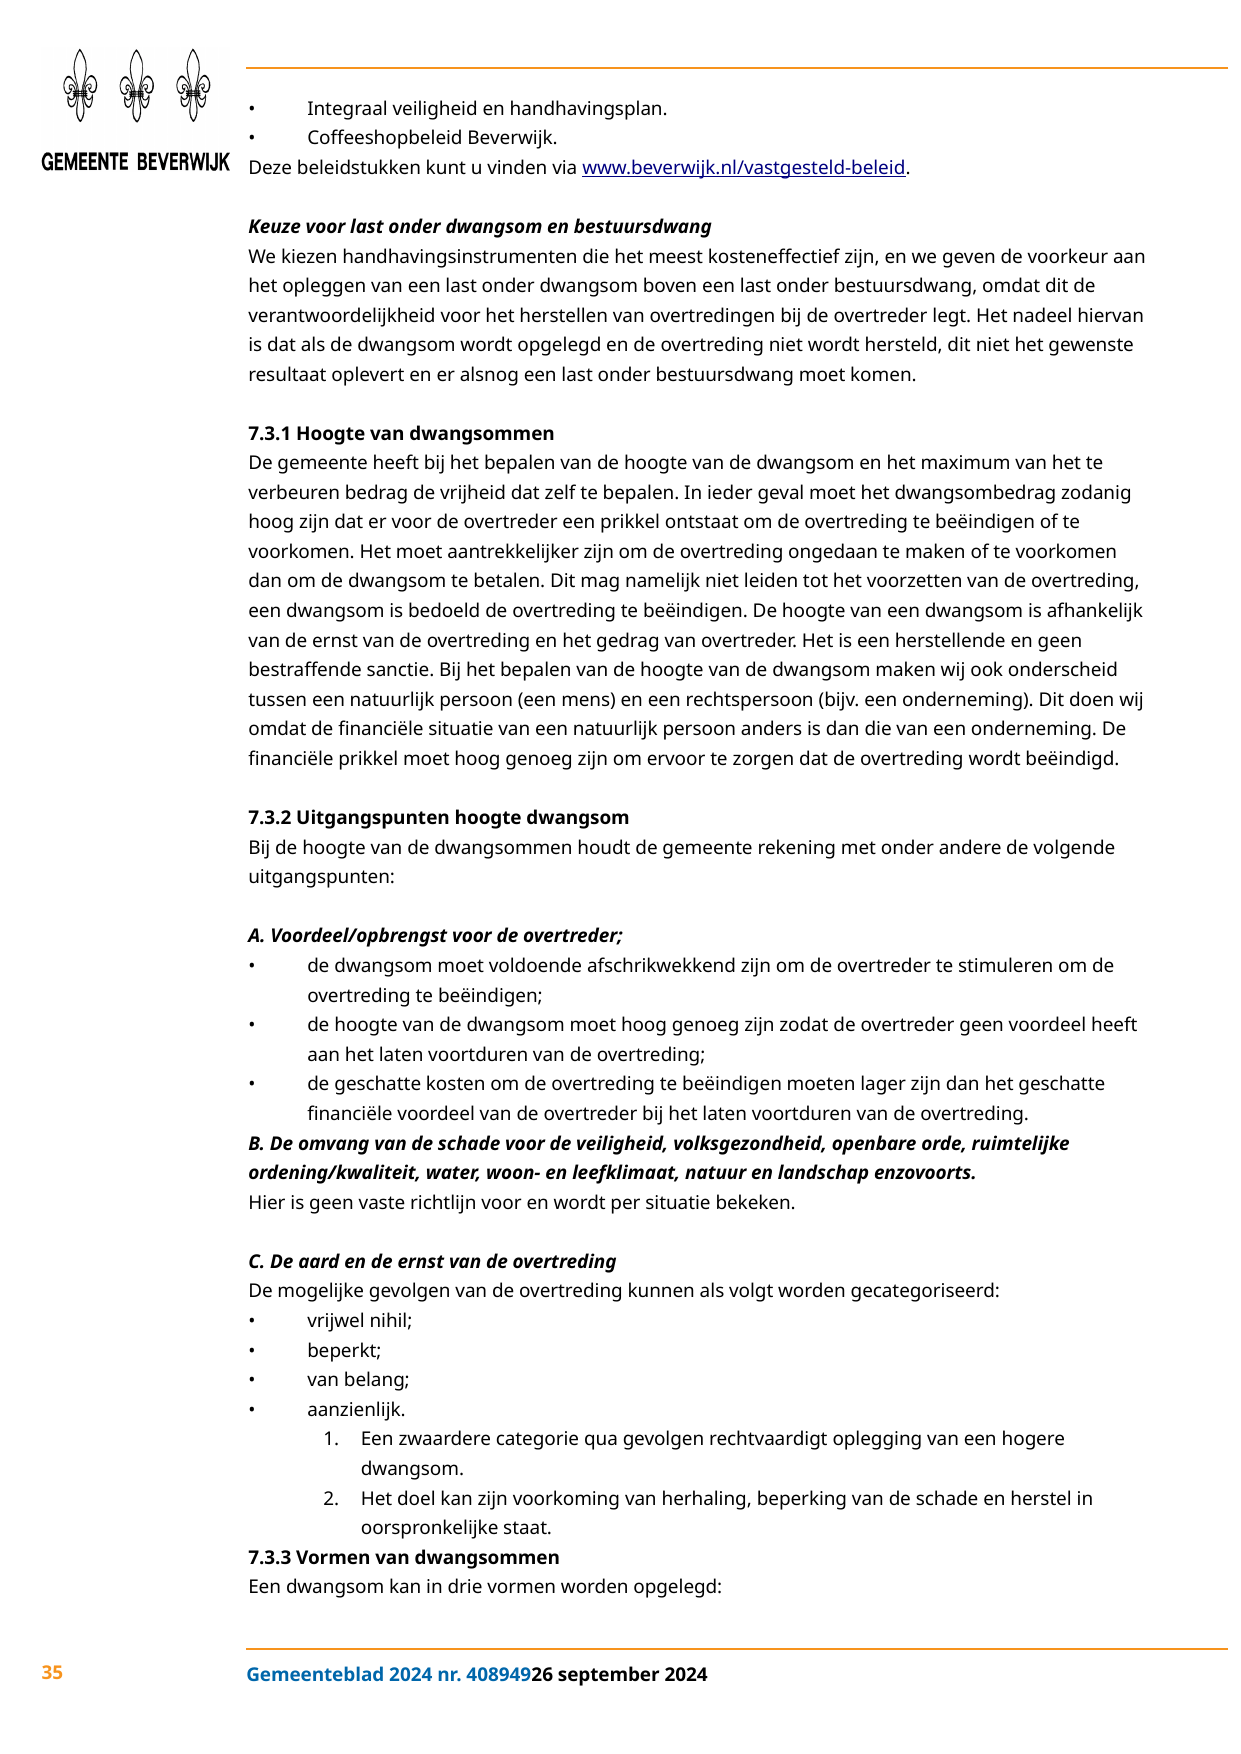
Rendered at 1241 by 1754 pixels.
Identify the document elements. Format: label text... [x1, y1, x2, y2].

table_header Keuze voor last onder dwangsom en bestuursdwang We kiezen handhavingsinstrumenten die het meest kosteneffectief zijn, en we geven de voorkeur aan het opleggen van een last onder dwangsom boven een last onder bestuursdwang, omdat dit de verantwoordelijkheid voor het herstellen van overtredingen bij de overtreder legt. Het nadeel hiervan is dat als de dwangsom wordt opgelegd en de overtreding niet wordt hersteld, dit niet het gewenste resultaat oplevert en er alsnog een last onder bestuursdwang moet komen. [248, 213, 1152, 387]
picture [41, 47, 231, 172]
text 7.3.3 Vormen van dwangsommen [248, 1544, 1152, 1569]
text Hier is geen vaste richtlijn voor en wordt per situatie bekeken. [248, 1189, 1152, 1214]
list aanzienlijk. [248, 1396, 1152, 1422]
text A. Voordeel/opbrengst voor de overtreder; [248, 923, 1152, 948]
text 7.3.1 Hoogte van dwangsommen [248, 420, 1152, 445]
list beperkt; [248, 1337, 1152, 1362]
list de hoogte van de dwangsom moet hoog genoeg zijn zodat de overtreder geen voordeel heeft aan het laten voortduren van de overtreding; [248, 1011, 1152, 1067]
list van belang; [248, 1366, 1152, 1392]
list Het doel kan zijn voorkoming van herhaling, beperking van de schade en herstel in oorspronkelijke staat. [323, 1485, 1152, 1540]
list vrijwel nihil; [248, 1307, 1152, 1333]
text Een dwangsom kan in drie vormen worden opgelegd: [248, 1573, 1152, 1599]
text De gemeente heeft bij het bepalen van de hoogte van de dwangsom en het maximum van het te verbeuren bedrag de vrijheid dat zelf te bepalen. In ieder geval moet het dwangsombedrag zodanig hoog zijn dat er voor de overtreder een prikkel ontstaat om de overtreding te beëindigen of te voorkomen. Het moet aantrekkelijker zijn om de overtreding ongedaan te maken of te voorkomen dan om de dwangsom te betalen. Dit mag namelijk niet leiden tot het voorzetten van de overtreding, een dwangsom is bedoeld de overtreding te beëindigen. De hoogte van een dwangsom is afhankelijk van de ernst van de overtreding en het gedrag van overtreder. Het is een herstellende en geen bestraffende sanctie. Bij het bepalen van de hoogte van de dwangsom maken wij ook onderscheid tussen een natuurlijk persoon (een mens) en een rechtspersoon (bijv. een onderneming). Dit doen wij omdat de financiële situatie van een natuurlijk persoon anders is dan die van een onderneming. De financiële prikkel moet hoog genoeg zijn om ervoor te zorgen dat de overtreding wordt beëindigd. [248, 449, 1152, 771]
list de dwangsom moet voldoende afschrikwekkend zijn om de overtreder te stimuleren om de overtreding te beëindigen; [248, 952, 1152, 1007]
list Een zwaardere categorie qua gevolgen rechtvaardigt oplegging van een hogere dwangsom. [323, 1426, 1152, 1481]
text Bij de hoogte van de dwangsommen houdt de gemeente rekening met onder andere de volgende uitgangspunten: [248, 834, 1152, 889]
text De mogelijke gevolgen van de overtreding kunnen als volgt worden gecategoriseerd: [248, 1278, 1152, 1303]
list Integraal veiligheid en handhavingsplan. [248, 95, 1152, 121]
list de geschatte kosten om de overtreding te beëindigen moeten lager zijn dan het geschatte financiële voordeel van de overtreder bij het laten voortduren van de overtreding. [248, 1071, 1152, 1126]
text C. De aard en de ernst van de overtreding [248, 1248, 1152, 1274]
text 7.3.2 Uitgangspunten hoogte dwangsom [248, 804, 1152, 830]
text Deze beleidstukken kunt u vinden via www.beverwijk.nl/vastgesteld-beleid. [248, 154, 1152, 180]
list Coffeeshopbeleid Beverwijk. [248, 124, 1152, 150]
text B. De omvang van de schade voor de veiligheid, volksgezondheid, openbare orde, ruimtelijke ordening/kwaliteit, water, woon- en leefklimaat, natuur en landschap enzovoorts. [248, 1130, 1152, 1185]
